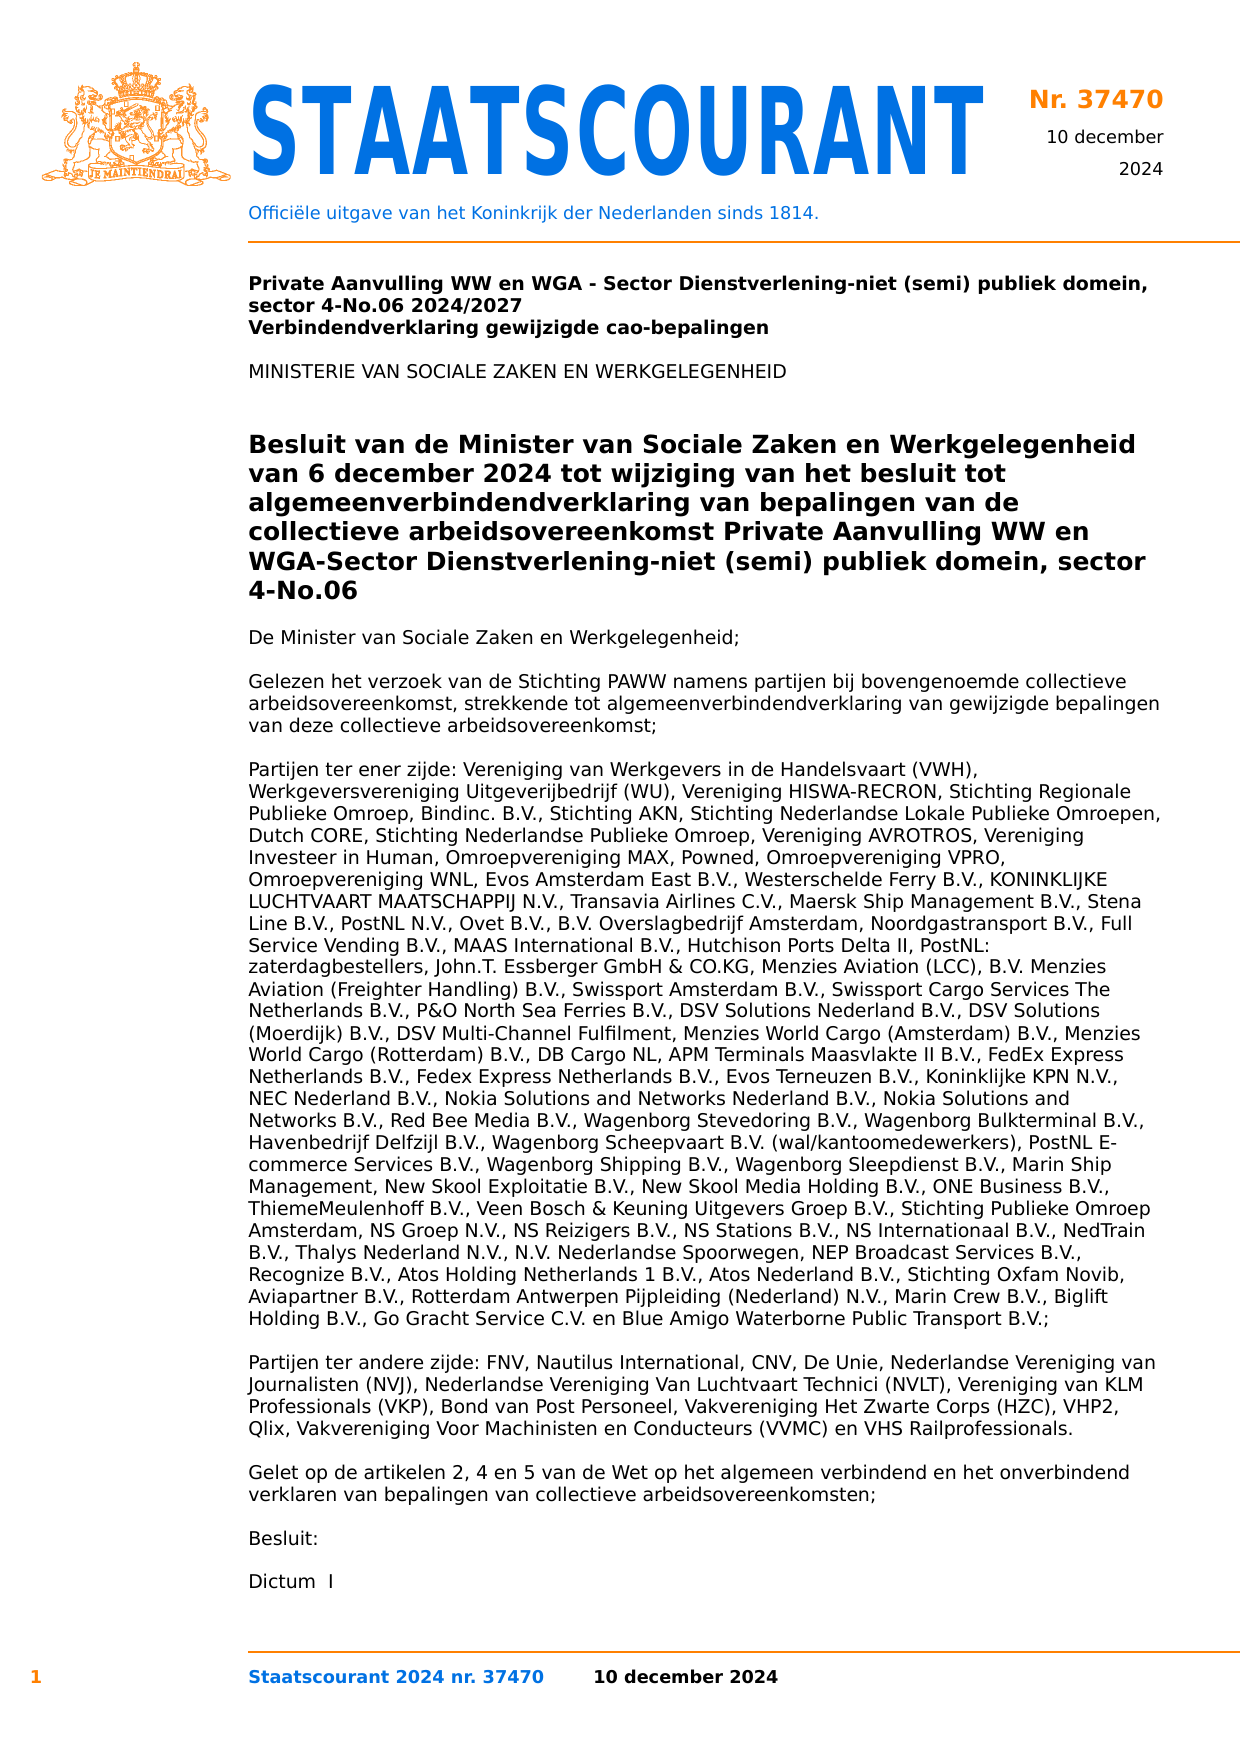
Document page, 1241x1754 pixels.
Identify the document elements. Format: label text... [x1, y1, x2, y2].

table_cell 2024 [998, 153, 1240, 203]
text Dictum I [248, 1571, 1163, 1593]
text Private Aanvulling WW en WGA - Sector Dienstverlening-niet (semi) publiek domein, sector 4-No.06 2024/2027 [248, 273, 1163, 317]
text Gelezen het verzoek van de Stichting PAWW namens partijen bij bovengenoemde collectieve arbeidsovereenkomst, strekkende tot algemeenverbindendverklaring van gewijzigde bepalingen van deze collectieve arbeidsovereenkomst; [248, 671, 1163, 737]
table_header STAATSCOURANT [248, 62, 998, 203]
text Partijen ter ener zijde: Vereniging van Werkgevers in de Handelsvaart (VWH), Werkgeversvereniging Uitgeverijbedrijf (WU), Vereniging HISWA-RECRON, Stichting Regionale Publieke Omroep, Bindinc. B.V., Stichting AKN, Stichting Nederlandse Lokale Publieke Omroepen, Dutch CORE, Stichting Nederlandse Publieke Omroep, Vereniging AVROTROS, Vereniging Investeer in Human, Omroepvereniging MAX, Powned, Omroepvereniging VPRO, Omroepvereniging WNL, Evos Amsterdam East B.V., Westerschelde Ferry B.V., KONINKLIJKE LUCHTVAART MAATSCHAPPIJ N.V., Transavia Airlines C.V., Maersk Ship Management B.V., Stena Line B.V., PostNL N.V., Ovet B.V., B.V. Overslagbedrijf Amsterdam, Noordgastransport B.V., Full Service Vending B.V., MAAS International B.V., Hutchison Ports Delta II, PostNL: zaterdagbestellers, John.T. Essberger GmbH & CO.KG, Menzies Aviation (LCC), B.V. Menzies Aviation (Freighter Handling) B.V., Swissport Amsterdam B.V., Swissport Cargo Services The Netherlands B.V., P&O North Sea Ferries B.V., DSV Solutions Nederland B.V., DSV Solutions (Moerdijk) B.V., DSV Multi-Channel Fulfilment, Menzies World Cargo (Amsterdam) B.V., Menzies World Cargo (Rotterdam) B.V., DB Cargo NL, APM Terminals Maasvlakte II B.V., FedEx Express Netherlands B.V., Fedex Express Netherlands B.V., Evos Terneuzen B.V., Koninklijke KPN N.V., NEC Nederland B.V., Nokia Solutions and Networks Nederland B.V., Nokia Solutions and Networks B.V., Red Bee Media B.V., Wagenborg Stevedoring B.V., Wagenborg Bulkterminal B.V., Havenbedrijf Delfzijl B.V., Wagenborg Scheepvaart B.V. (wal/kantoomedewerkers), PostNL E-commerce Services B.V., Wagenborg Shipping B.V., Wagenborg Sleepdienst B.V., Marin Ship Management, New Skool Exploitatie B.V., New Skool Media Holding B.V., ONE Business B.V., ThiemeMeulenhoff B.V., Veen Bosch & Keuning Uitgevers Groep B.V., Stichting Publieke Omroep Amsterdam, NS Groep N.V., NS Reizigers B.V., NS Stations B.V., NS Internationaal B.V., NedTrain B.V., Thalys Nederland N.V., N.V. Nederlandse Spoorwegen, NEP Broadcast Services B.V., Recognize B.V., Atos Holding Netherlands 1 B.V., Atos Nederland B.V., Stichting Oxfam Novib, Aviapartner B.V., Rotterdam Antwerpen Pijpleiding (Nederland) N.V., Marin Crew B.V., Biglift Holding B.V., Go Gracht Service C.V. en Blue Amigo Waterborne Public Transport B.V.; [248, 759, 1163, 1330]
text Partijen ter andere zijde: FNV, Nautilus International, CNV, De Unie, Nederlandse Vereniging van Journalisten (NVJ), Nederlandse Vereniging Van Luchtvaart Technici (NVLT), Vereniging van KLM Professionals (VKP), Bond van Post Personeel, Vakvereniging Het Zwarte Corps (HZC), VHP2, Qlix, Vakvereniging Voor Machinisten en Conducteurs (VVMC) en VHS Railprofessionals. [248, 1352, 1163, 1440]
table_cell 10 december [998, 121, 1240, 153]
text Gelet op de artikelen 2, 4 en 5 van de Wet op het algemeen verbindend en het onverbindend verklaren van bepalingen van collectieve arbeidsovereenkomsten; [248, 1462, 1163, 1506]
table_cell Officiële uitgave van het Koninkrijk der Nederlanden sinds 1814. [248, 203, 1240, 241]
subtitle Besluit van de Minister van Sociale Zaken en Werkgelegenheid van 6 december 2024 tot wijziging van het besluit tot algemeenverbindendverklaring van bepalingen van de collectieve arbeidsovereenkomst Private Aanvulling WW en WGA-Sector Dienstverlening-niet (semi) publiek domein, sector 4-No.06 [248, 430, 1163, 605]
text Verbindendverklaring gewijzigde cao-bepalingen [248, 317, 1163, 339]
table_header [25, 62, 248, 241]
text Besluit: [248, 1528, 1163, 1549]
text MINISTERIE VAN SOCIALE ZAKEN EN WERKGELEGENHEID [248, 361, 1163, 383]
table_header Nr. 37470 [998, 62, 1240, 121]
text De Minister van Sociale Zaken en Werkgelegenheid; [248, 627, 1163, 649]
picture [41, 62, 231, 186]
